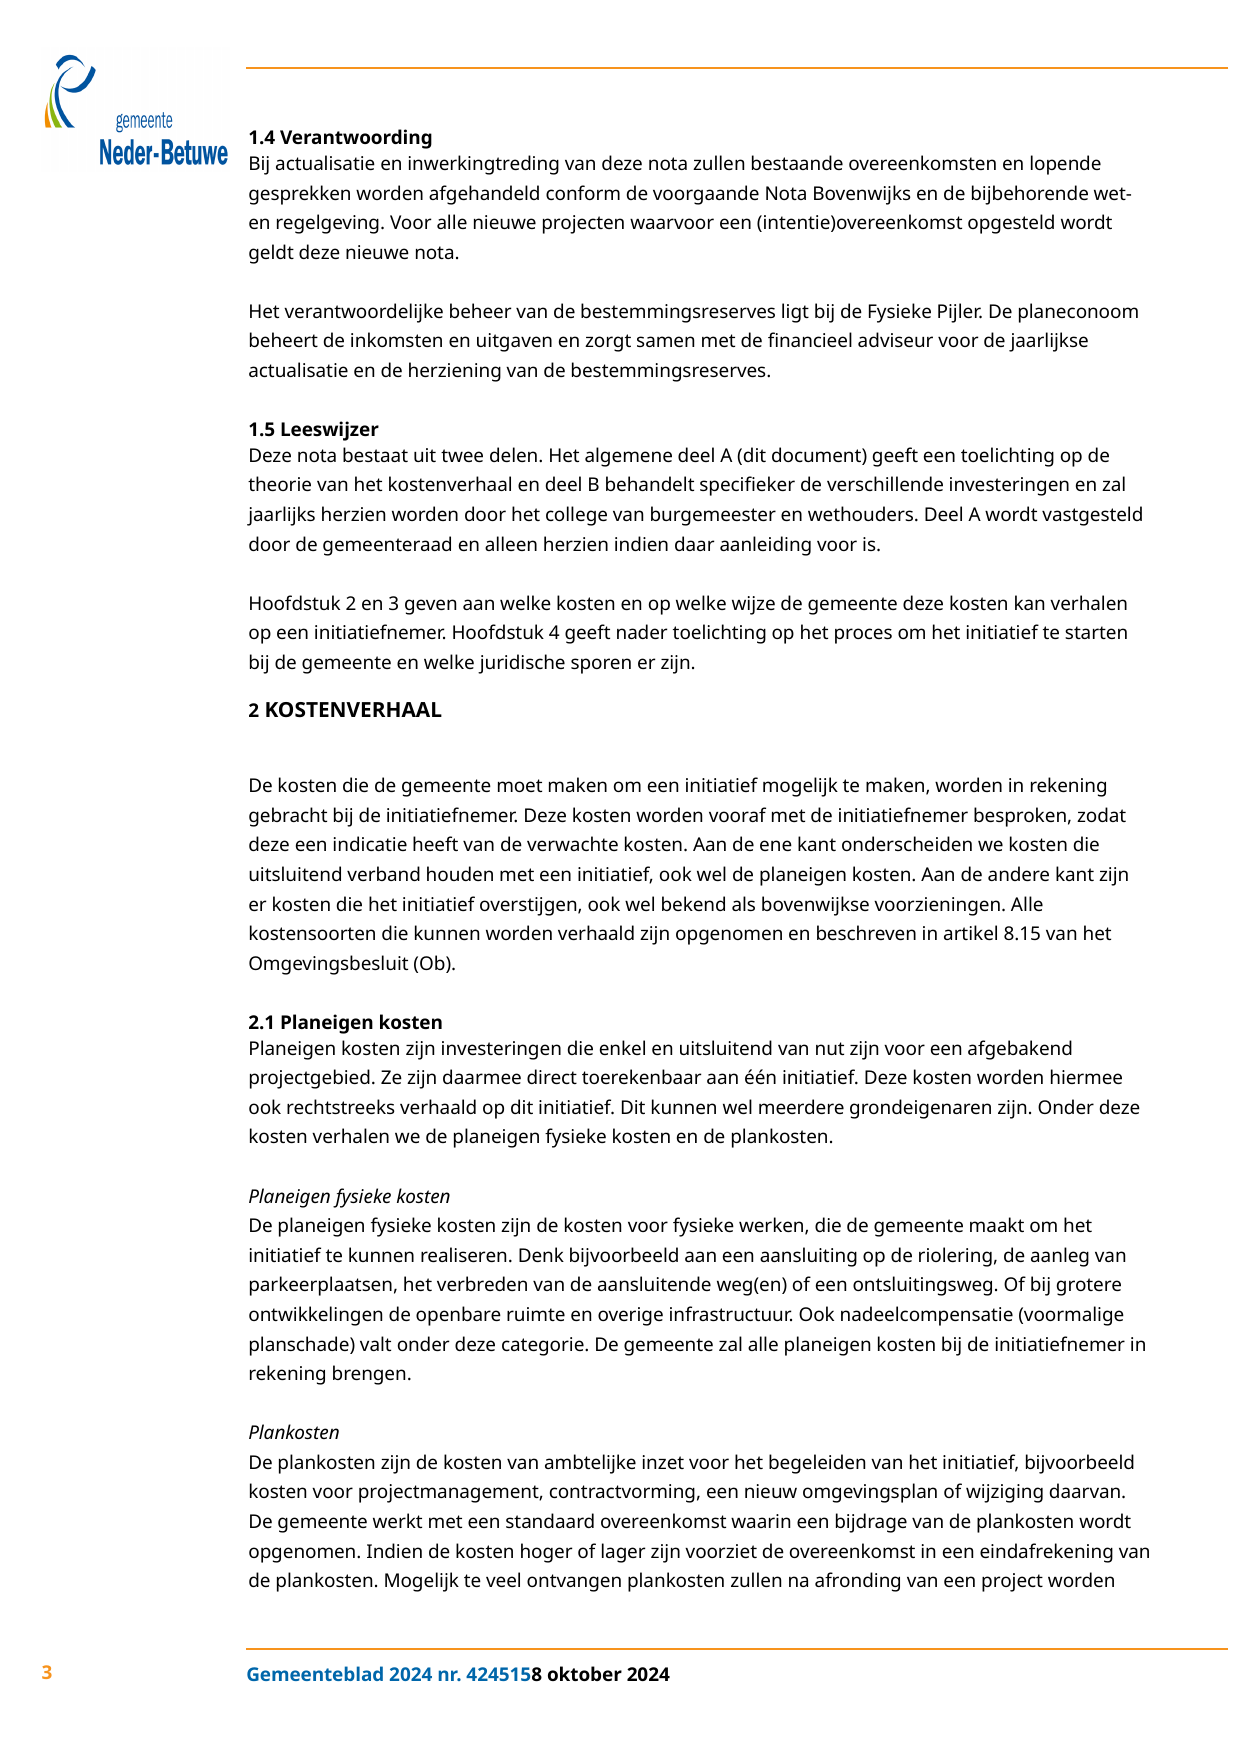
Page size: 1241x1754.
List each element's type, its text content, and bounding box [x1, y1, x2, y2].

text De planeigen fysieke kosten zijn de kosten voor fysieke werken, die de gemeente maakt om het initiatief te kunnen realiseren. Denk bijvoorbeeld aan een aansluiting op de riolering, de aanleg van parkeerplaatsen, het verbreden van de aansluitende weg(en) of een ontsluitingsweg. Of bij grotere ontwikkelingen de openbare ruimte en overige infrastructuur. Ook nadeelcompensatie (voormalige planschade) valt onder deze categorie. De gemeente zal alle planeigen kosten bij de initiatiefnemer in rekening brengen. [248, 1212, 1152, 1386]
text Planeigen fysieke kosten [248, 1183, 1152, 1208]
text 1.5 Leeswijzer [248, 416, 1152, 442]
text Het verantwoordelijke beheer van de bestemmingsreserves ligt bij de Fysieke Pijler. De planeconoom beheert de inkomsten en uitgaven en zorgt samen met de financieel adviseur voor de jaarlijkse actualisatie en de herziening van de bestemmingsreserves. [248, 298, 1152, 383]
text 2 KOSTENVERHAAL [248, 695, 1152, 723]
text Planeigen kosten zijn investeringen die enkel en uitsluitend van nut zijn voor een afgebakend projectgebied. Ze zijn daarmee direct toerekenbaar aan één initiatief. Deze kosten worden hiermee ook rechtstreeks verhaald op dit initiatief. Dit kunnen wel meerdere grondeigenaren zijn. Onder deze kosten verhalen we de planeigen fysieke kosten en de plankosten. [248, 1035, 1152, 1149]
text De kosten die de gemeente moet maken om een initiatief mogelijk te maken, worden in rekening gebracht bij de initiatiefnemer. Deze kosten worden vooraf met de initiatiefnemer besproken, zodat deze een indicatie heeft van de verwachte kosten. Aan de ene kant onderscheiden we kosten die uitsluitend verband houden met een initiatief, ook wel de planeigen kosten. Aan de andere kant zijn er kosten die het initiatief overstijgen, ook wel bekend als bovenwijkse voorzieningen. Alle kostensoorten die kunnen worden verhaald zijn opgenomen en beschreven in artikel 8.15 van het Omgevingsbesluit (Ob). [248, 772, 1152, 976]
text Bij actualisatie en inwerkingtreding van deze nota zullen bestaande overeenkomsten en lopende gesprekken worden afgehandeld conform de voorgaande Nota Bovenwijks en de bijbehorende wet- en regelgeving. Voor alle nieuwe projecten waarvoor een (intentie)overeenkomst opgesteld wordt geldt deze nieuwe nota. [248, 150, 1152, 264]
text Plankosten [248, 1419, 1152, 1445]
picture [41, 47, 231, 172]
text Deze nota bestaat uit twee delen. Het algemene deel A (dit document) geeft een toelichting op de theorie van het kostenverhaal en deel B behandelt specifieker de verschillende investeringen en zal jaarlijks herzien worden door het college van burgemeester en wethouders. Deel A wordt vastgesteld door de gemeenteraad en alleen herzien indien daar aanleiding voor is. [248, 442, 1152, 557]
text De plankosten zijn de kosten van ambtelijke inzet voor het begeleiden van het initiatief, bijvoorbeeld kosten voor projectmanagement, contractvorming, een nieuw omgevingsplan of wijziging daarvan. De gemeente werkt met een standaard overeenkomst waarin een bijdrage van de plankosten wordt opgenomen. Indien de kosten hoger of lager zijn voorziet de overeenkomst in een eindafrekening van de plankosten. Mogelijk te veel ontvangen plankosten zullen na afronding van een project worden [248, 1449, 1152, 1593]
text 2.1 Planeigen kosten [248, 1009, 1152, 1035]
text Hoofdstuk 2 en 3 geven aan welke kosten en op welke wijze de gemeente deze kosten kan verhalen op een initiatiefnemer. Hoofdstuk 4 geeft nader toelichting op het proces om het initiatief te starten bij de gemeente en welke juridische sporen er zijn. [248, 590, 1152, 675]
text 1.4 Verantwoording [248, 124, 1152, 150]
